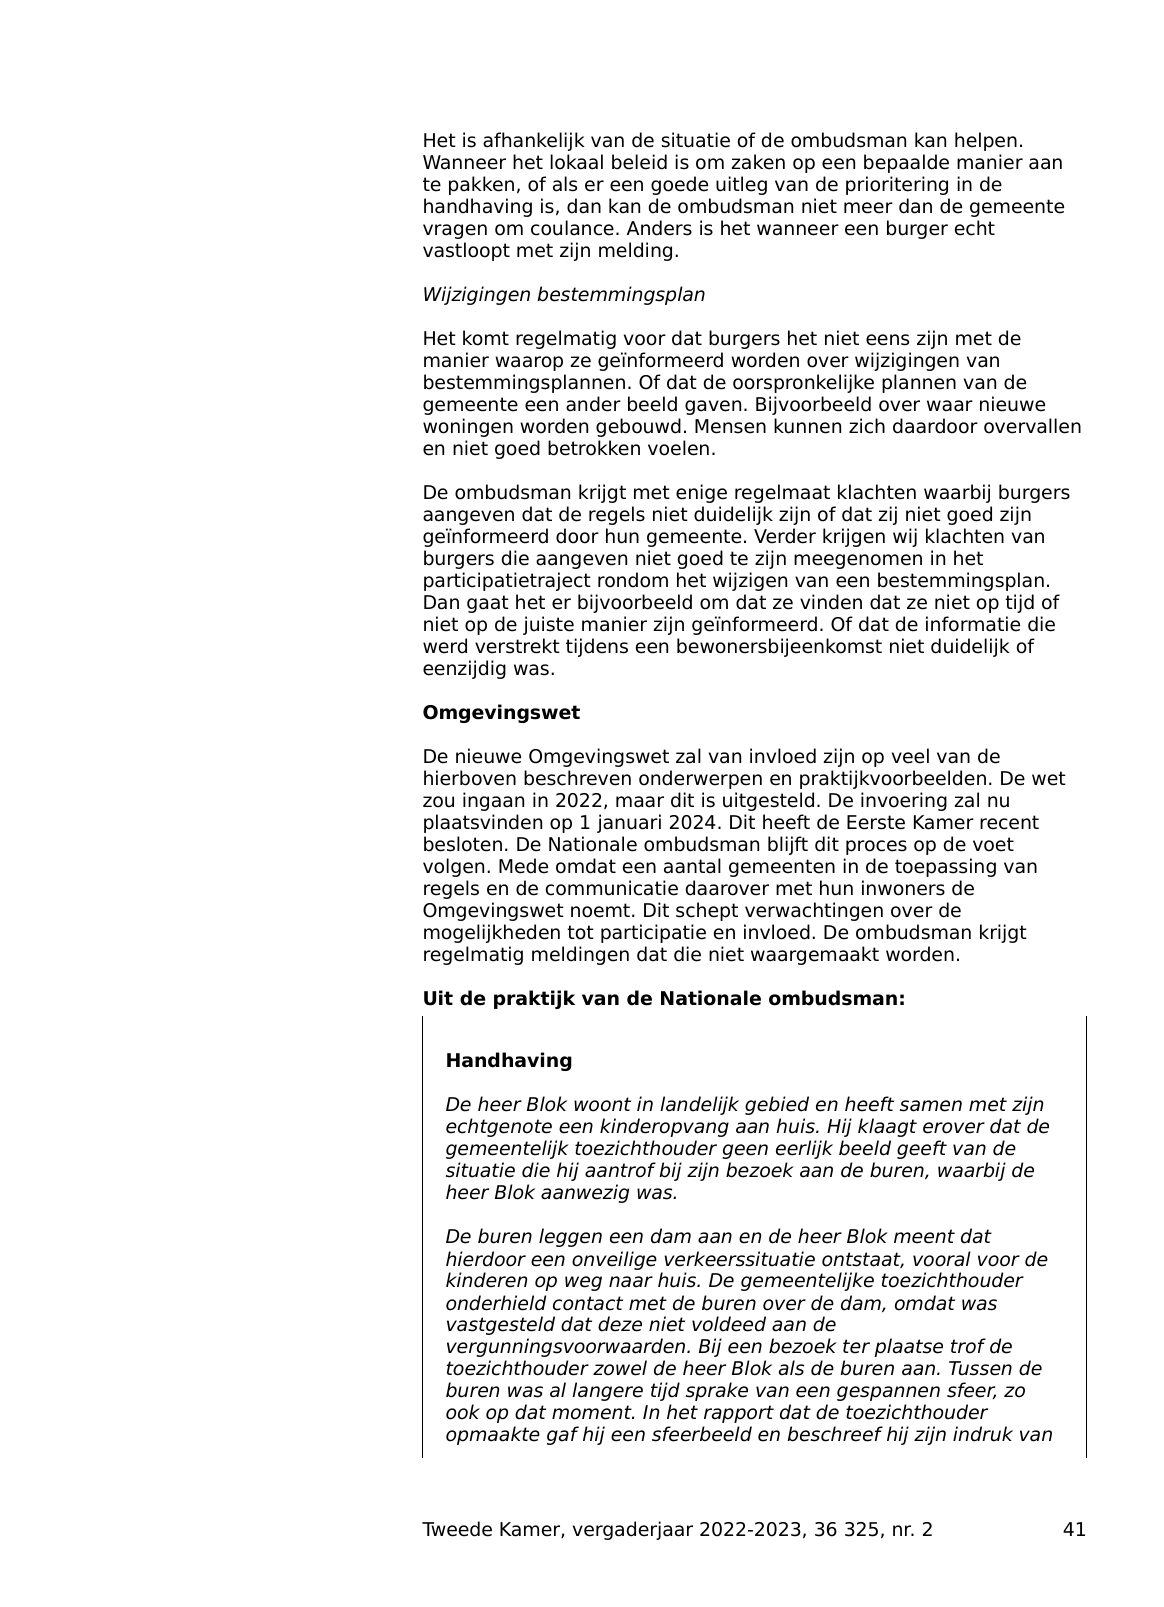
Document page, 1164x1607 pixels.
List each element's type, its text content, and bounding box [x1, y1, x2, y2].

text Het komt regelmatig voor dat burgers het niet eens zijn met de manier waarop ze geïnformeerd worden over wijzigingen van bestemmingsplannen. Of dat de oorspronkelijke plannen van de gemeente een ander beeld gaven. Bijvoorbeeld over waar nieuwe woningen worden gebouwd. Mensen kunnen zich daardoor overvallen en niet goed betrokken voelen. [422, 328, 1087, 460]
subtitle Uit de praktijk van de Nationale ombudsman: [422, 988, 1087, 1010]
table_header Handhaving De heer Blok woont in landelijk gebied en heeft samen met zijn echtgenote een kinderopvang aan huis. Hij klaagt erover dat de gemeentelijk toezichthouder geen eerlijk beeld geeft van de situatie die hij aantrof bij zijn bezoek aan de buren, waarbij de heer Blok aanwezig was. De buren leggen een dam aan en de heer Blok meent dat hierdoor een onveilige verkeerssituatie ontstaat, vooral voor de kinderen op weg naar huis. De gemeentelijke toezichthouder onderhield contact met de buren over de dam, omdat was vastgesteld dat deze niet voldeed aan de vergunningsvoorwaarden. Bij een bezoek ter plaatse trof de toezichthouder zowel de heer Blok als de buren aan. Tussen de buren was al langere tijd sprake van een gespannen sfeer, zo ook op dat moment. In het rapport dat de toezichthouder opmaakte gaf hij een sfeerbeeld en beschreef hij zijn indruk van [423, 1016, 1086, 1458]
subtitle Omgevingswet [422, 702, 1087, 724]
text Het is afhankelijk van de situatie of de ombudsman kan helpen. Wanneer het lokaal beleid is om zaken op een bepaalde manier aan te pakken, of als er een goede uitleg van de prioritering in de handhaving is, dan kan de ombudsman niet meer dan de gemeente vragen om coulance. Anders is het wanneer een burger echt vastloopt met zijn melding. [422, 130, 1087, 262]
text De nieuwe Omgevingswet zal van invloed zijn op veel van de hierboven beschreven onderwerpen en praktijkvoorbeelden. De wet zou ingaan in 2022, maar dit is uitgesteld. De invoering zal nu plaatsvinden op 1 januari 2024. Dit heeft de Eerste Kamer recent besloten. De Nationale ombudsman blijft dit proces op de voet volgen. Mede omdat een aantal gemeenten in de toepassing van regels en de communicatie daarover met hun inwoners de Omgevingswet noemt. Dit schept verwachtingen over de mogelijkheden tot participatie en invloed. De ombudsman krijgt regelmatig meldingen dat die niet waargemaakt worden. [422, 746, 1087, 966]
subtitle Wijzigingen bestemmingsplan [422, 284, 1087, 306]
text De ombudsman krijgt met enige regelmaat klachten waarbij burgers aangeven dat de regels niet duidelijk zijn of dat zij niet goed zijn geïnformeerd door hun gemeente. Verder krijgen wij klachten van burgers die aangeven niet goed te zijn meegenomen in het participatietraject rondom het wijzigen van een bestemmingsplan. Dan gaat het er bijvoorbeeld om dat ze vinden dat ze niet op tijd of niet op de juiste manier zijn geïnformeerd. Of dat de informatie die werd verstrekt tijdens een bewonersbijeenkomst niet duidelijk of eenzijdig was. [422, 482, 1087, 680]
